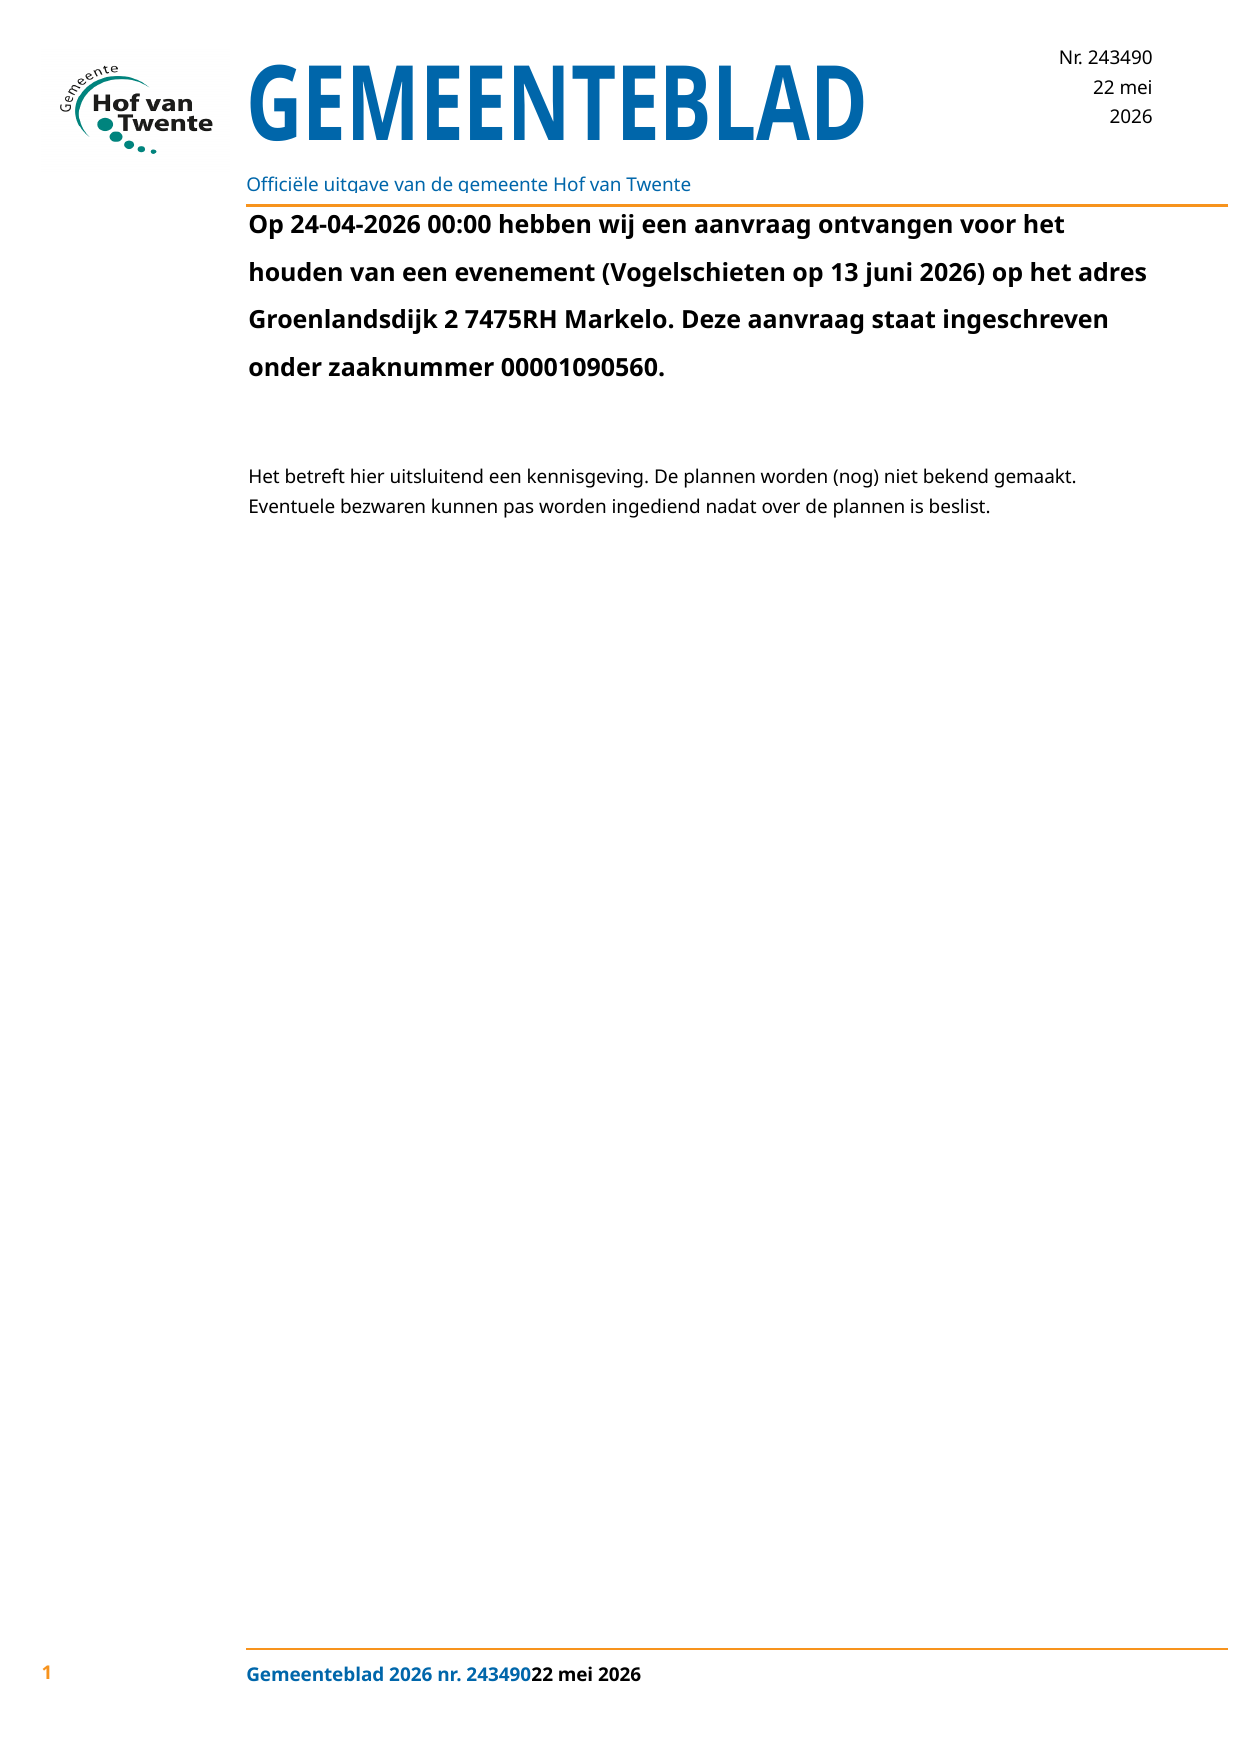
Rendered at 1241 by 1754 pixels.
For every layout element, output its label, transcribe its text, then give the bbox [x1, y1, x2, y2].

text Het betreft hier uitsluitend een kennisgeving. De plannen worden (nog) niet bekend gemaakt. Eventuele bezwaren kunnen pas worden ingediend nadat over de plannen is beslist. [248, 463, 1152, 519]
text Op 24-04-2026 00:00 hebben wij een aanvraag ontvangen voor het houden van een evenement (Vogelschieten op 13 juni 2026) op het adres Groenlandsdijk 2 7475RH Markelo. Deze aanvraag staat ingeschreven onder zaaknummer 00001090560. [248, 207, 1152, 384]
picture [41, 47, 231, 172]
